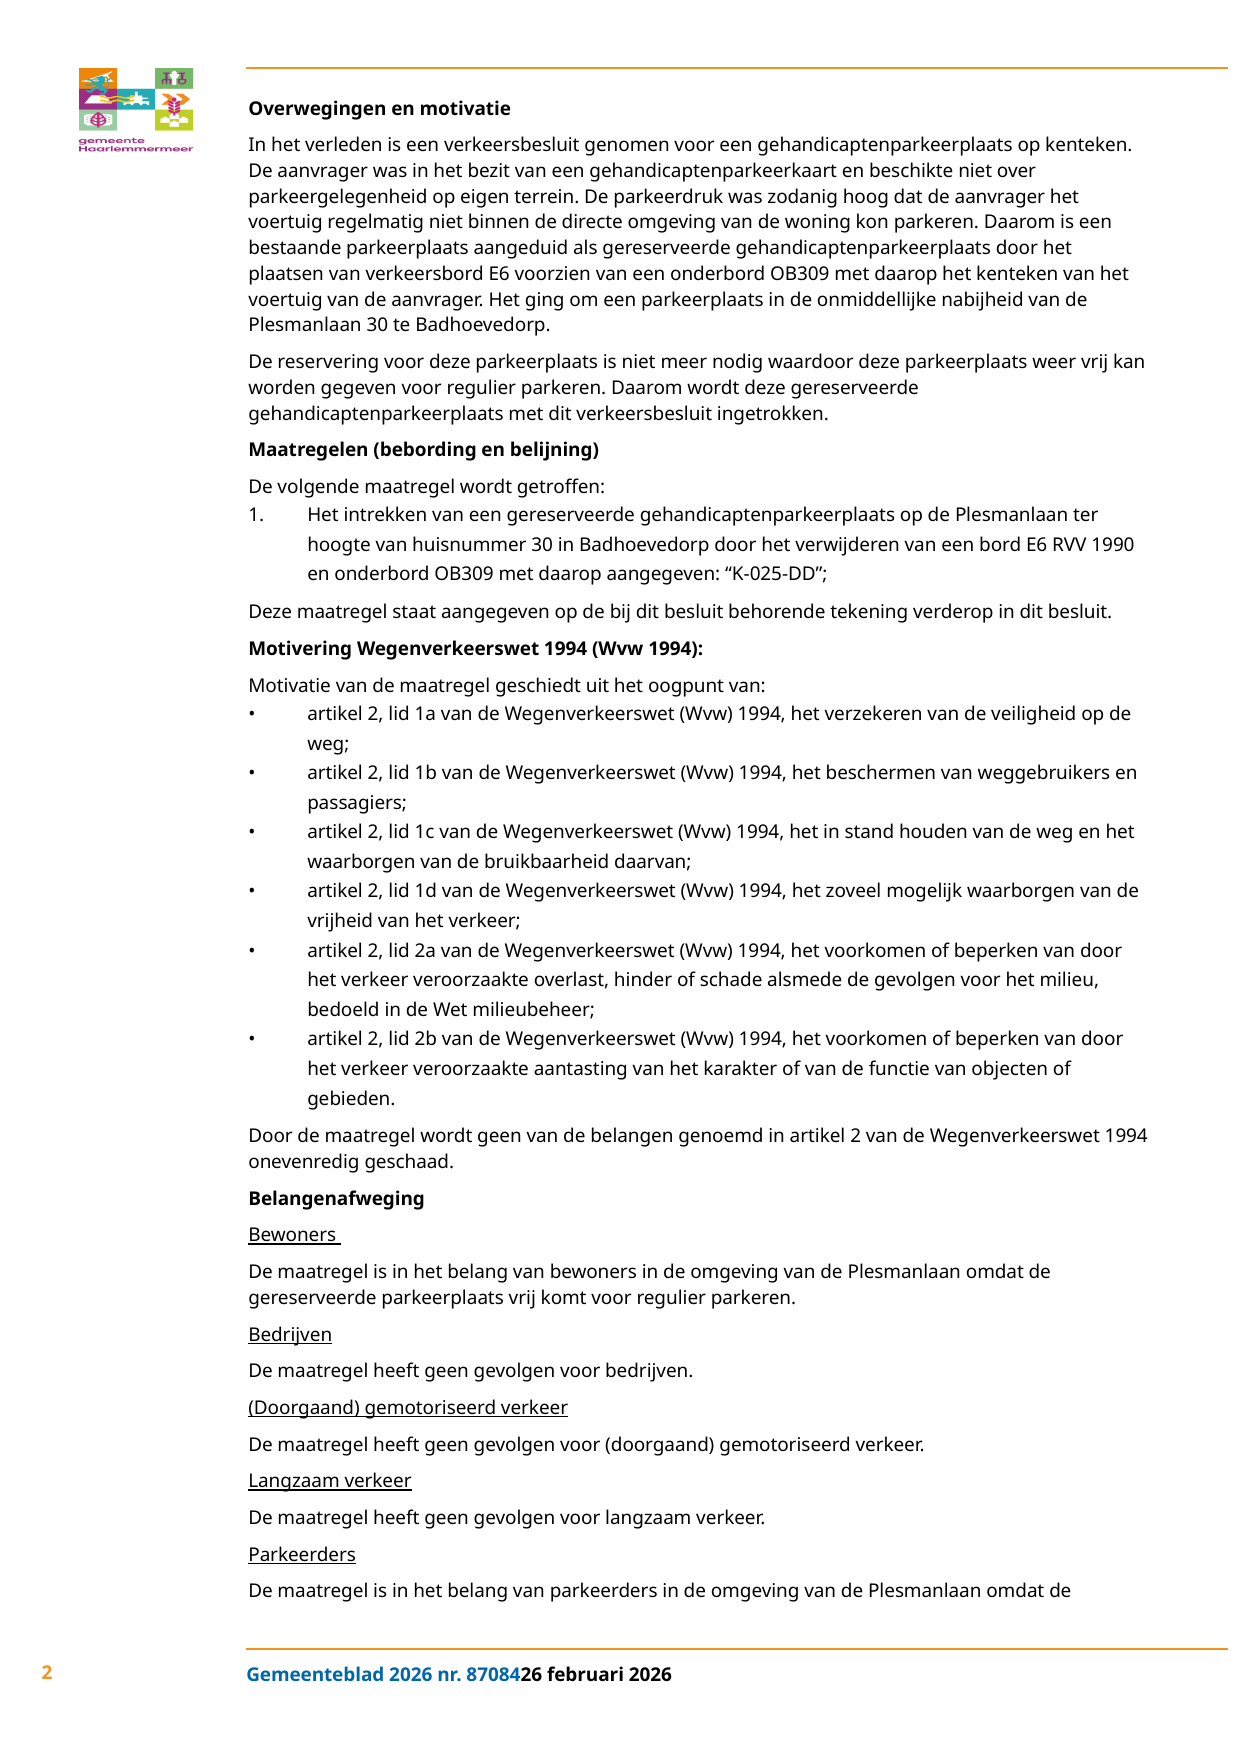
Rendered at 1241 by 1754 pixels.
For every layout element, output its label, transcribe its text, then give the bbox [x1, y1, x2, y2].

list artikel 2, lid 2b van de Wegenverkeerswet (Wvw) 1994, het voorkomen of beperken van door het verkeer veroorzaakte aantasting van het karakter of van de functie van objecten of gebieden. [248, 1026, 1152, 1110]
text Door de maatregel wordt geen van de belangen genoemd in artikel 2 van de Wegenverkeerswet 1994 onevenredig geschaad. [248, 1123, 1152, 1174]
text De reservering voor deze parkeerplaats is niet meer nodig waardoor deze parkeerplaats weer vrij kan worden gegeven voor regulier parkeren. Daarom wordt deze gereserveerde gehandicaptenparkeerplaats met dit verkeersbesluit ingetrokken. [248, 348, 1152, 425]
text In het verleden is een verkeersbesluit genomen voor een gehandicaptenparkeerplaats op kenteken. De aanvrager was in het bezit van een gehandicaptenparkeerkaart en beschikte niet over parkeergelegenheid op eigen terrein. De parkeerdruk was zodanig hoog dat de aanvrager het voertuig regelmatig niet binnen de directe omgeving van de woning kon parkeren. Daarom is een bestaande parkeerplaats aangeduid als gereserveerde gehandicaptenparkeerplaats door het plaatsen van verkeersbord E6 voorzien van een onderbord OB309 met daarop het kenteken van het voertuig van de aanvrager. Het ging om een parkeerplaats in de onmiddellijke nabijheid van de Plesmanlaan 30 te Badhoevedorp. [248, 131, 1152, 337]
text Belangenafweging [248, 1185, 1152, 1211]
list artikel 2, lid 1d van de Wegenverkeerswet (Wvw) 1994, het zoveel mogelijk waarborgen van de vrijheid van het verkeer; [248, 878, 1152, 933]
text Deze maatregel staat aangegeven op de bij dit besluit behorende tekening verderop in dit besluit. [248, 598, 1152, 624]
list artikel 2, lid 1c van de Wegenverkeerswet (Wvw) 1994, het in stand houden van de weg en het waarborgen van de bruikbaarheid daarvan; [248, 818, 1152, 874]
text Maatregelen (bebording en belijning) [248, 436, 1152, 462]
text Bewoners [248, 1222, 1152, 1247]
text Bedrijven [248, 1321, 1152, 1346]
list artikel 2, lid 1a van de Wegenverkeerswet (Wvw) 1994, het verzekeren van de veiligheid op de weg; [248, 700, 1152, 755]
text De maatregel is in het belang van bewoners in de omgeving van de Plesmanlaan omdat de gereserveerde parkeerplaats vrij komt voor regulier parkeren. [248, 1258, 1152, 1310]
list artikel 2, lid 1b van de Wegenverkeerswet (Wvw) 1994, het beschermen van weggebruikers en passagiers; [248, 759, 1152, 814]
text Langzaam verkeer [248, 1467, 1152, 1493]
picture [41, 47, 231, 172]
list Het intrekken van een gereserveerde gehandicaptenparkeerplaats op de Plesmanlaan ter hoogte van huisnummer 30 in Badhoevedorp door het verwijderen van een bord E6 RVV 1990 en onderbord OB309 met daarop aangegeven: “K-025-DD”; [248, 501, 1152, 586]
list artikel 2, lid 2a van de Wegenverkeerswet (Wvw) 1994, het voorkomen of beperken van door het verkeer veroorzaakte overlast, hinder of schade alsmede de gevolgen voor het milieu, bedoeld in de Wet milieubeheer; [248, 937, 1152, 1022]
text Motivatie van de maatregel geschiedt uit het oogpunt van: [248, 672, 1152, 697]
text De maatregel heeft geen gevolgen voor (doorgaand) gemotoriseerd verkeer. [248, 1431, 1152, 1456]
text De maatregel heeft geen gevolgen voor langzaam verkeer. [248, 1504, 1152, 1530]
text De volgende maatregel wordt getroffen: [248, 473, 1152, 499]
text Overwegingen en motivatie [248, 95, 1152, 121]
text Motivering Wegenverkeerswet 1994 (Wvw 1994): [248, 635, 1152, 661]
text (Doorgaand) gemotoriseerd verkeer [248, 1394, 1152, 1420]
text De maatregel is in het belang van parkeerders in de omgeving van de Plesmanlaan omdat de [248, 1577, 1152, 1603]
text Parkeerders [248, 1541, 1152, 1566]
text De maatregel heeft geen gevolgen voor bedrijven. [248, 1357, 1152, 1383]
